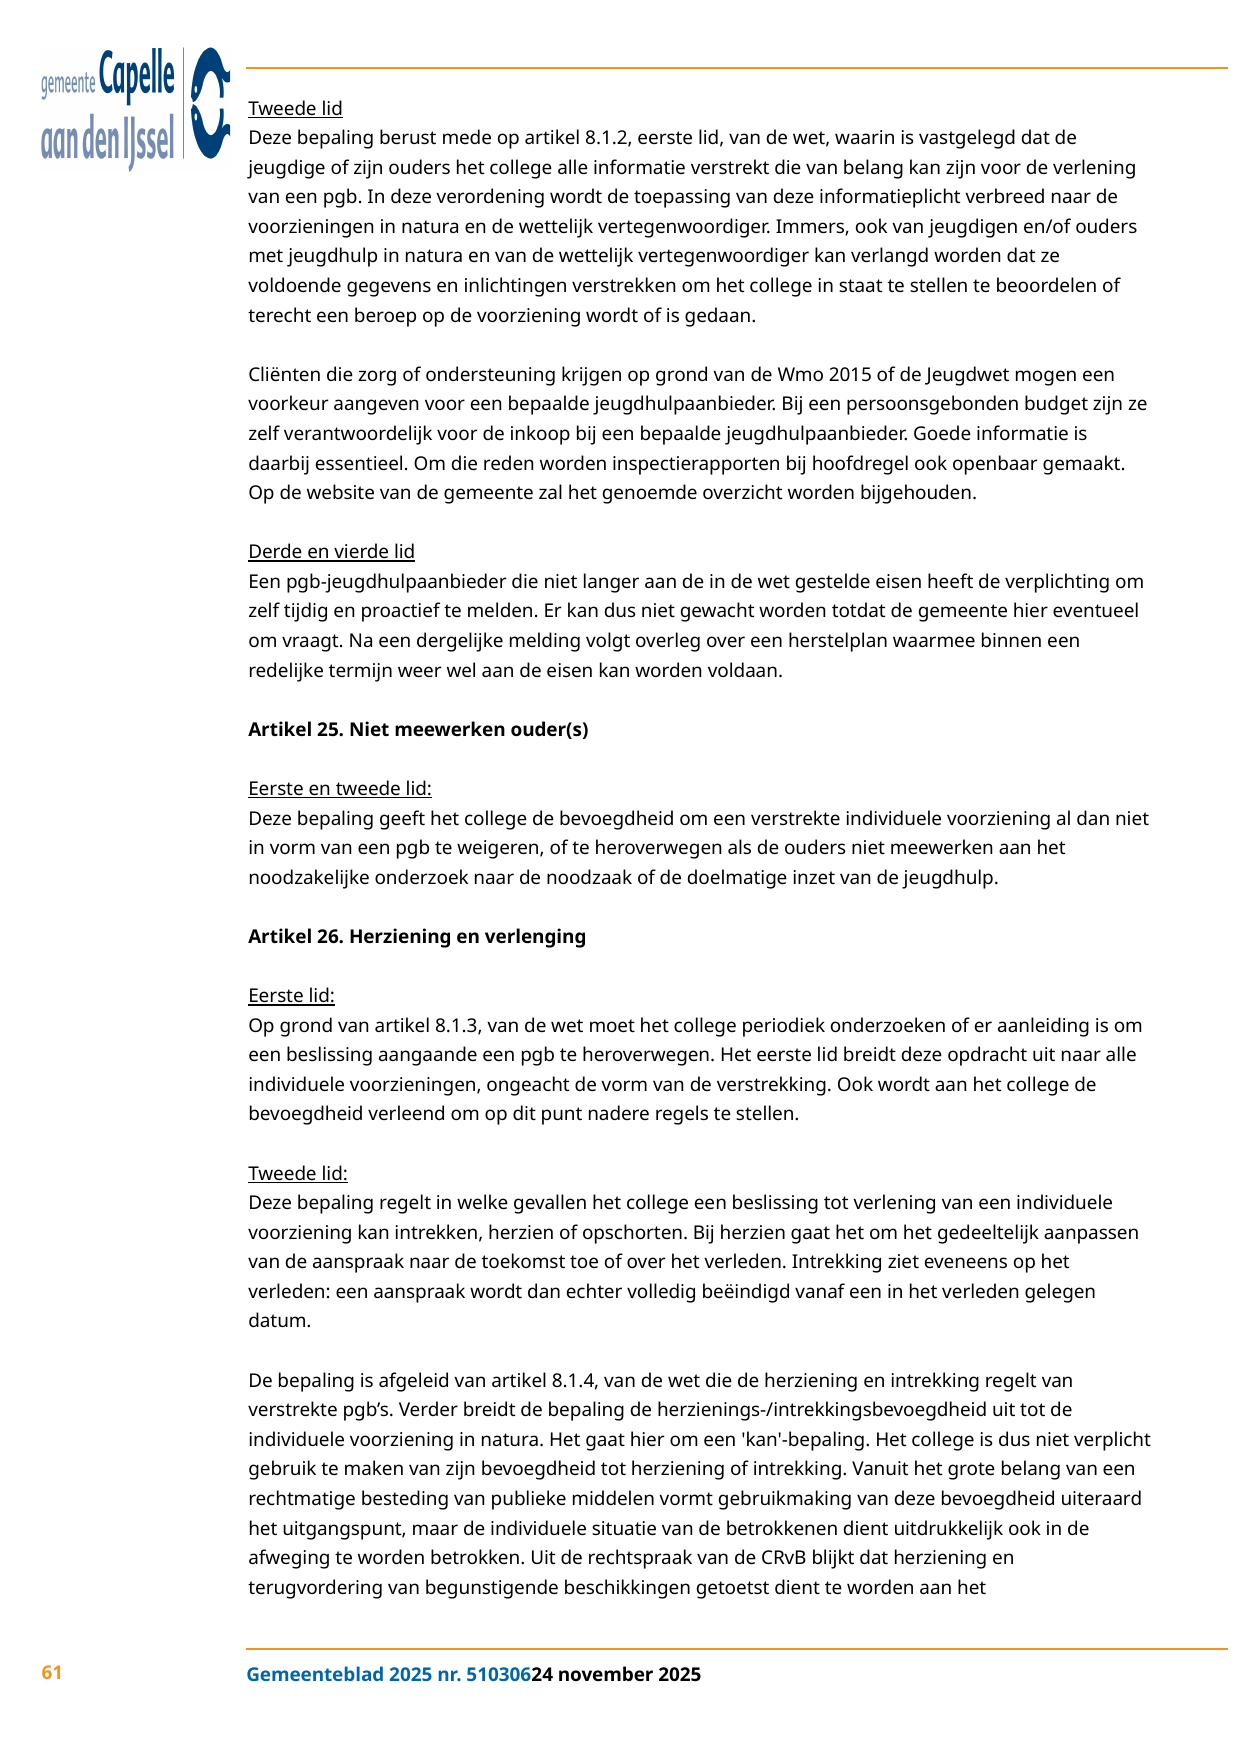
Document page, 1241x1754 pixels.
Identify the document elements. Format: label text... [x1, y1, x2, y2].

text Tweede lid: [248, 1160, 1152, 1186]
text Eerste en tweede lid: [248, 775, 1152, 801]
text Eerste lid: [248, 982, 1152, 1008]
text De bepaling is afgeleid van artikel 8.1.4, van de wet die de herziening en intrekking regelt van verstrekte pgb’s. Verder breidt de bepaling de herzienings-/intrekkingsbevoegdheid uit tot de individuele voorziening in natura. Het gaat hier om een 'kan'-bepaling. Het college is dus niet verplicht gebruik te maken van zijn bevoegdheid tot herziening of intrekking. Vanuit het grote belang van een rechtmatige besteding van publieke middelen vormt gebruikmaking van deze bevoegdheid uiteraard het uitgangspunt, maar de individuele situatie van de betrokkenen dient uitdrukkelijk ook in de afweging te worden betrokken. Uit de rechtspraak van de CRvB blijkt dat herziening en terugvordering van begunstigende beschikkingen getoetst dient te worden aan het [248, 1367, 1152, 1600]
text Deze bepaling regelt in welke gevallen het college een beslissing tot verlening van een individuele voorziening kan intrekken, herzien of opschorten. Bij herzien gaat het om het gedeeltelijk aanpassen van de aanspraak naar de toekomst toe of over het verleden. Intrekking ziet eveneens op het verleden: een aanspraak wordt dan echter volledig beëindigd vanaf een in het verleden gelegen datum. [248, 1189, 1152, 1333]
text Een pgb-jeugdhulpaanbieder die niet langer aan de in de wet gestelde eisen heeft de verplichting om zelf tijdig en proactief te melden. Er kan dus niet gewacht worden totdat de gemeente hier eventueel om vraagt. Na een dergelijke melding volgt overleg over een herstelplan waarmee binnen een redelijke termijn weer wel aan de eisen kan worden voldaan. [248, 568, 1152, 683]
text Deze bepaling berust mede op artikel 8.1.2, eerste lid, van de wet, waarin is vastgelegd dat de jeugdige of zijn ouders het college alle informatie verstrekt die van belang kan zijn voor de verlening van een pgb. In deze verordening wordt de toepassing van deze informatieplicht verbreed naar de voorzieningen in natura en de wettelijk vertegenwoordiger. Immers, ook van jeugdigen en/of ouders met jeugdhulp in natura en van de wettelijk vertegenwoordiger kan verlangd worden dat ze voldoende gegevens en inlichtingen verstrekken om het college in staat te stellen te beoordelen of terecht een beroep op de voorziening wordt of is gedaan. [248, 124, 1152, 328]
text Deze bepaling geeft het college de bevoegdheid om een verstrekte individuele voorziening al dan niet in vorm van een pgb te weigeren, of te heroverwegen als de ouders niet meewerken aan het noodzakelijke onderzoek naar de noodzaak of de doelmatige inzet van de jeugdhulp. [248, 805, 1152, 890]
picture [41, 47, 231, 172]
text Tweede lid [248, 95, 1152, 121]
text Artikel 26. Herziening en verlenging [248, 923, 1152, 949]
text Artikel 25. Niet meewerken ouder(s) [248, 716, 1152, 742]
text Op grond van artikel 8.1.3, van de wet moet het college periodiek onderzoeken of er aanleiding is om een beslissing aangaande een pgb te heroverwegen. Het eerste lid breidt deze opdracht uit naar alle individuele voorzieningen, ongeacht de vorm van de verstrekking. Ook wordt aan het college de bevoegdheid verleend om op dit punt nadere regels te stellen. [248, 1012, 1152, 1126]
text Cliënten die zorg of ondersteuning krijgen op grond van de Wmo 2015 of de Jeugdwet mogen een voorkeur aangeven voor een bepaalde jeugdhulpaanbieder. Bij een persoonsgebonden budget zijn ze zelf verantwoordelijk voor de inkoop bij een bepaalde jeugdhulpaanbieder. Goede informatie is daarbij essentieel. Om die reden worden inspectierapporten bij hoofdregel ook openbaar gemaakt. Op de website van de gemeente zal het genoemde overzicht worden bijgehouden. [248, 361, 1152, 505]
text Derde en vierde lid [248, 538, 1152, 564]
